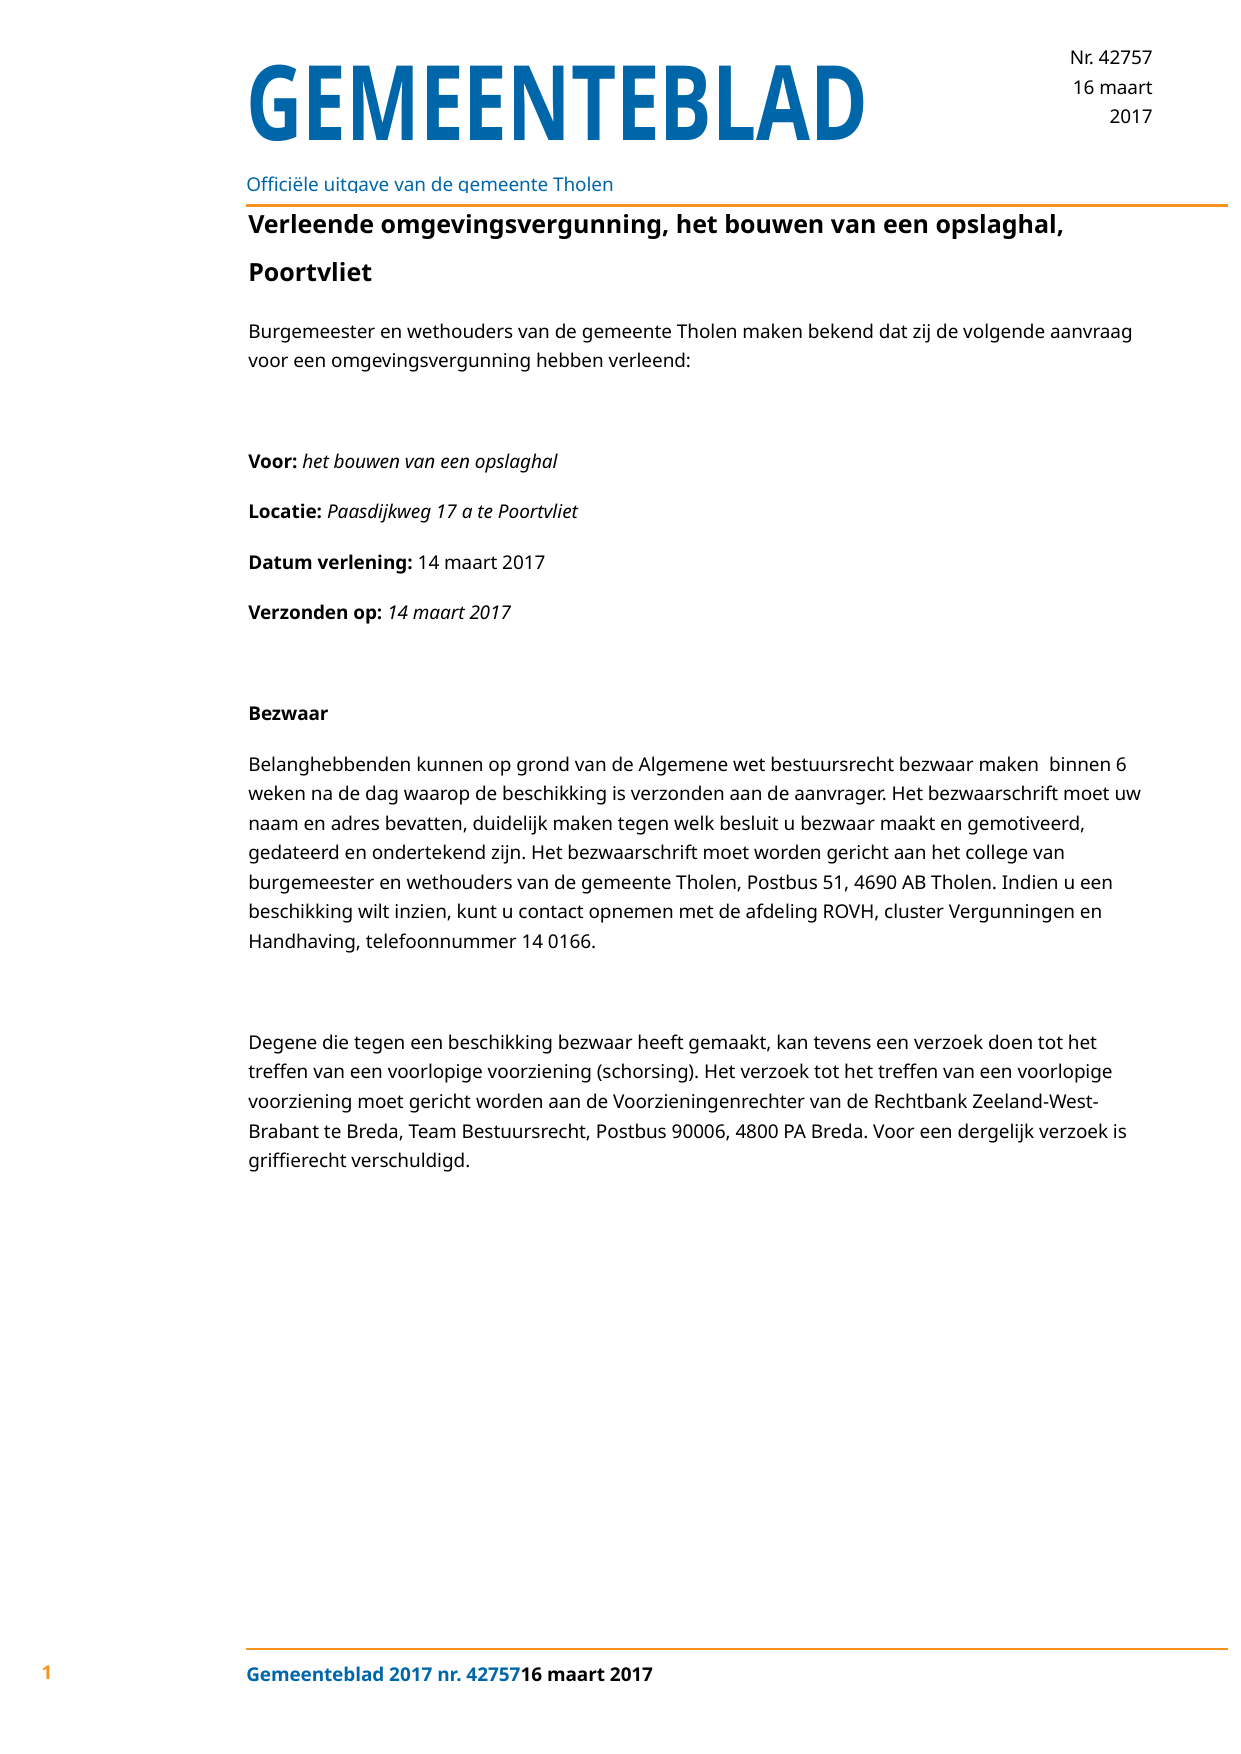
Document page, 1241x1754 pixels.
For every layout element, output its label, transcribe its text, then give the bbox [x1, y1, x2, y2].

text Bezwaar [248, 700, 1152, 726]
text Voor: het bouwen van een opslaghal [248, 448, 1152, 474]
text Verzonden op: 14 maart 2017 [248, 599, 1152, 625]
text Verleende omgevingsvergunning, het bouwen van een opslaghal, Poortvliet [248, 207, 1152, 288]
text Locatie: Paasdijkweg 17 a te Poortvliet [248, 499, 1152, 524]
text Degene die tegen een beschikking bezwaar heeft gemaakt, kan tevens een verzoek doen tot het treffen van een voorlopige voorziening (schorsing). Het verzoek tot het treffen van een voorlopige voorziening moet gericht worden aan de Voorzieningenrechter van de Rechtbank Zeeland-West-Brabant te Breda, Team Bestuursrecht, Postbus 90006, 4800 PA Breda. Voor een dergelijk verzoek is griffierecht verschuldigd. [248, 1029, 1152, 1173]
text Burgemeester en wethouders van de gemeente Tholen maken bekend dat zij de volgende aanvraag voor een omgevingsvergunning hebben verleend: [248, 318, 1152, 373]
text Datum verlening: 14 maart 2017 [248, 549, 1152, 575]
text Belanghebbenden kunnen op grond van de Algemene wet bestuursrecht bezwaar maken binnen 6 weken na de dag waarop de beschikking is verzonden aan de aanvrager. Het bezwaarschrift moet uw naam en adres bevatten, duidelijk maken tegen welk besluit u bezwaar maakt en gemotiveerd, gedateerd en ondertekend zijn. Het bezwaarschrift moet worden gericht aan het college van burgemeester en wethouders van de gemeente Tholen, Postbus 51, 4690 AB Tholen. Indien u een beschikking wilt inzien, kunt u contact opnemen met de afdeling ROVH, cluster Vergunningen en Handhaving, telefoonnummer 14 0166. [248, 751, 1152, 954]
picture [41, 47, 231, 172]
